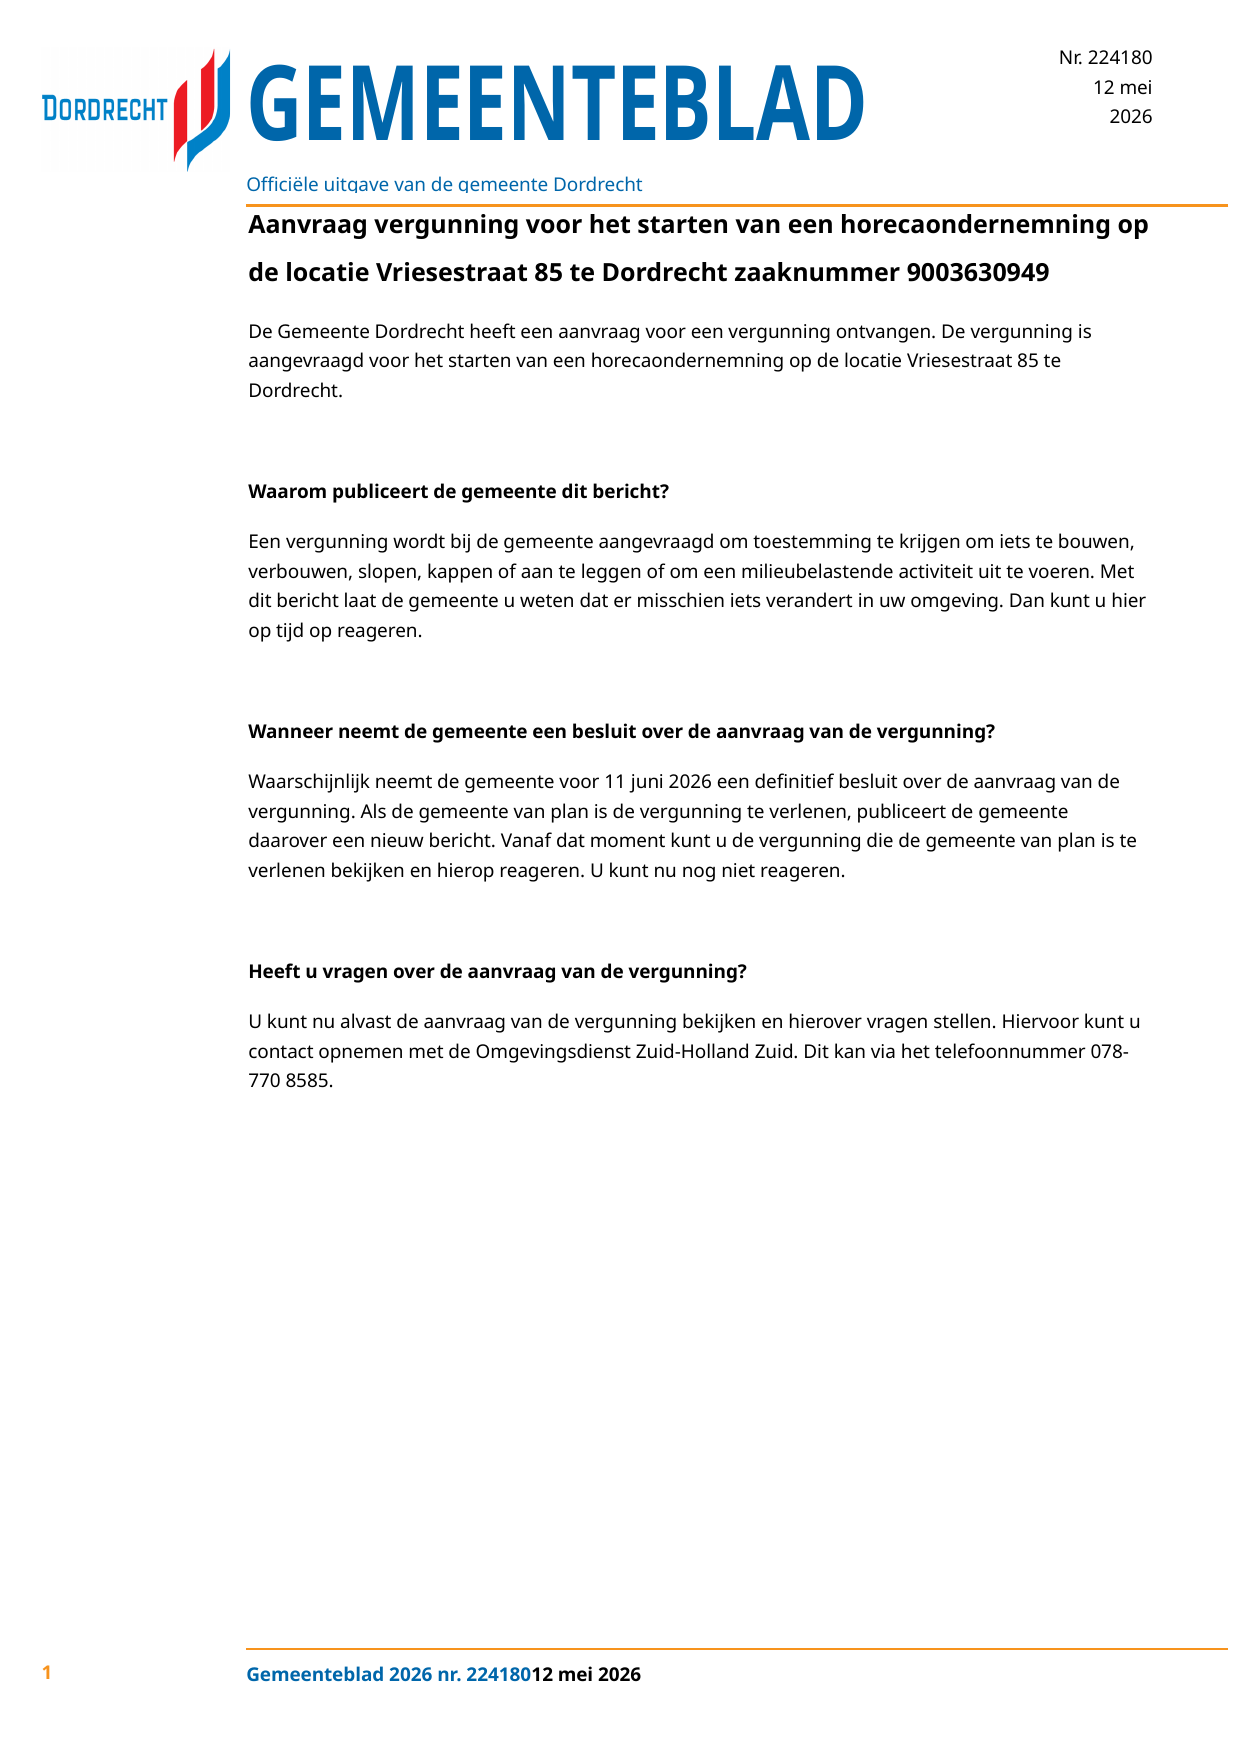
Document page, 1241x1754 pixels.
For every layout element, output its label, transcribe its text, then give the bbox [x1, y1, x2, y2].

text Waarschijnlijk neemt de gemeente voor 11 juni 2026 een definitief besluit over de aanvraag van de vergunning. Als de gemeente van plan is de vergunning te verlenen, publiceert de gemeente daarover een nieuw bericht. Vanaf dat moment kunt u de vergunning die de gemeente van plan is te verlenen bekijken en hierop reageren. U kunt nu nog niet reageren. [248, 768, 1152, 883]
text Een vergunning wordt bij de gemeente aangevraagd om toestemming te krijgen om iets te bouwen, verbouwen, slopen, kappen of aan te leggen of om een milieubelastende activiteit uit te voeren. Met dit bericht laat de gemeente u weten dat er misschien iets verandert in uw omgeving. Dan kunt u hier op tijd op reageren. [248, 528, 1152, 643]
picture [41, 47, 231, 172]
text De Gemeente Dordrecht heeft een aanvraag voor een vergunning ontvangen. De vergunning is aangevraagd voor het starten van een horecaondernemning op de locatie Vriesestraat 85 te Dordrecht. [248, 318, 1152, 403]
text Waarom publiceert de gemeente dit bericht? [248, 478, 1152, 504]
text U kunt nu alvast de aanvraag van de vergunning bekijken en hierover vragen stellen. Hiervoor kunt u contact opnemen met de Omgevingsdienst Zuid-Holland Zuid. Dit kan via het telefoonnummer 078-770 8585. [248, 1008, 1152, 1093]
text Aanvraag vergunning voor het starten van een horecaondernemning op de locatie Vriesestraat 85 te Dordrecht zaaknummer 9003630949 [248, 207, 1152, 288]
text Wanneer neemt de gemeente een besluit over de aanvraag van de vergunning? [248, 718, 1152, 744]
text Heeft u vragen over de aanvraag van de vergunning? [248, 958, 1152, 984]
